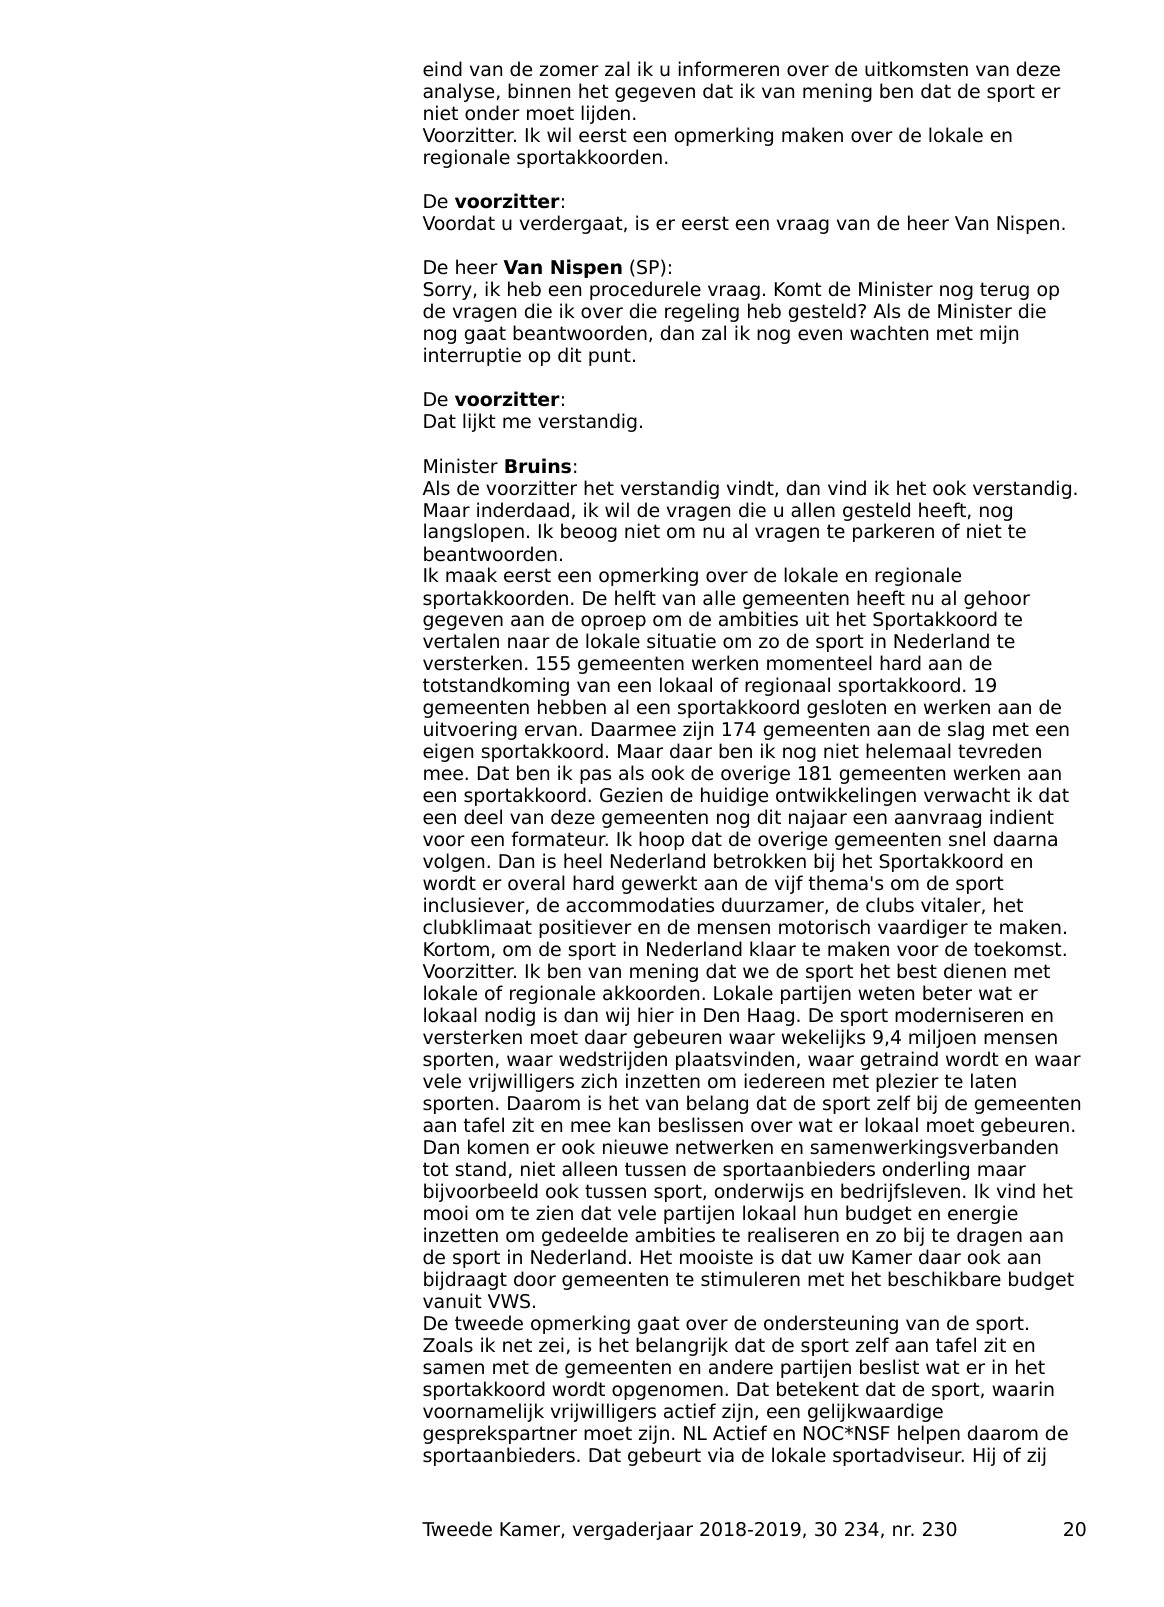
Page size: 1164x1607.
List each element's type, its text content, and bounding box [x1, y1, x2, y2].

text Sorry, ik heb een procedurele vraag. Komt de Minister nog terug op de vragen die ik over die regeling heb gesteld? Als de Minister die nog gaat beantwoorden, dan zal ik nog even wachten met mijn interruptie op dit punt. [422, 279, 1087, 367]
text Voordat u verdergaat, is er eerst een vraag van de heer Van Nispen. [422, 213, 1087, 235]
text De voorzitter: [422, 191, 1087, 213]
text eind van de zomer zal ik u informeren over de uitkomsten van deze analyse, binnen het gegeven dat ik van mening ben dat de sport er niet onder moet lijden. [422, 59, 1087, 125]
text Dat lijkt me verstandig. [422, 411, 1087, 433]
text Als de voorzitter het verstandig vindt, dan vind ik het ook verstandig. Maar inderdaad, ik wil de vragen die u allen gesteld heeft, nog langslopen. Ik beoog niet om nu al vragen te parkeren of niet te beantwoorden. [422, 477, 1087, 565]
text De tweede opmerking gaat over de ondersteuning van de sport. Zoals ik net zei, is het belangrijk dat de sport zelf aan tafel zit en samen met de gemeenten en andere partijen beslist wat er in het sportakkoord wordt opgenomen. Dat betekent dat de sport, waarin voornamelijk vrijwilligers actief zijn, een gelijkwaardige gesprekspartner moet zijn. NL Actief en NOC*NSF helpen daarom de sportaanbieders. Dat gebeurt via de lokale sportadviseur. Hij of zij [422, 1313, 1087, 1467]
text Voorzitter. Ik wil eerst een opmerking maken over de lokale en regionale sportakkoorden. [422, 125, 1087, 169]
text Minister Bruins: [422, 456, 1087, 477]
text De voorzitter: [422, 389, 1087, 411]
text De heer Van Nispen (SP): [422, 257, 1087, 279]
text Voorzitter. Ik ben van mening dat we de sport het best dienen met lokale of regionale akkoorden. Lokale partijen weten beter wat er lokaal nodig is dan wij hier in Den Haag. De sport moderniseren en versterken moet daar gebeuren waar wekelijks 9,4 miljoen mensen sporten, waar wedstrijden plaatsvinden, waar getraind wordt en waar vele vrijwilligers zich inzetten om iedereen met plezier te laten sporten. Daarom is het van belang dat de sport zelf bij de gemeenten aan tafel zit en mee kan beslissen over wat er lokaal moet gebeuren. Dan komen er ook nieuwe netwerken en samenwerkingsverbanden tot stand, niet alleen tussen de sportaanbieders onderling maar bijvoorbeeld ook tussen sport, onderwijs en bedrijfsleven. Ik vind het mooi om te zien dat vele partijen lokaal hun budget en energie inzetten om gedeelde ambities te realiseren en zo bij te dragen aan de sport in Nederland. Het mooiste is dat uw Kamer daar ook aan bijdraagt door gemeenten te stimuleren met het beschikbare budget vanuit VWS. [422, 961, 1087, 1313]
text Ik maak eerst een opmerking over de lokale en regionale sportakkoorden. De helft van alle gemeenten heeft nu al gehoor gegeven aan de oproep om de ambities uit het Sportakkoord te vertalen naar de lokale situatie om zo de sport in Nederland te versterken. 155 gemeenten werken momenteel hard aan de totstandkoming van een lokaal of regionaal sportakkoord. 19 gemeenten hebben al een sportakkoord gesloten en werken aan de uitvoering ervan. Daarmee zijn 174 gemeenten aan de slag met een eigen sportakkoord. Maar daar ben ik nog niet helemaal tevreden mee. Dat ben ik pas als ook de overige 181 gemeenten werken aan een sportakkoord. Gezien de huidige ontwikkelingen verwacht ik dat een deel van deze gemeenten nog dit najaar een aanvraag indient voor een formateur. Ik hoop dat de overige gemeenten snel daarna volgen. Dan is heel Nederland betrokken bij het Sportakkoord en wordt er overal hard gewerkt aan de vijf thema's om de sport inclusiever, de accommodaties duurzamer, de clubs vitaler, het clubklimaat positiever en de mensen motorisch vaardiger te maken. Kortom, om de sport in Nederland klaar te maken voor de toekomst. [422, 565, 1087, 961]
